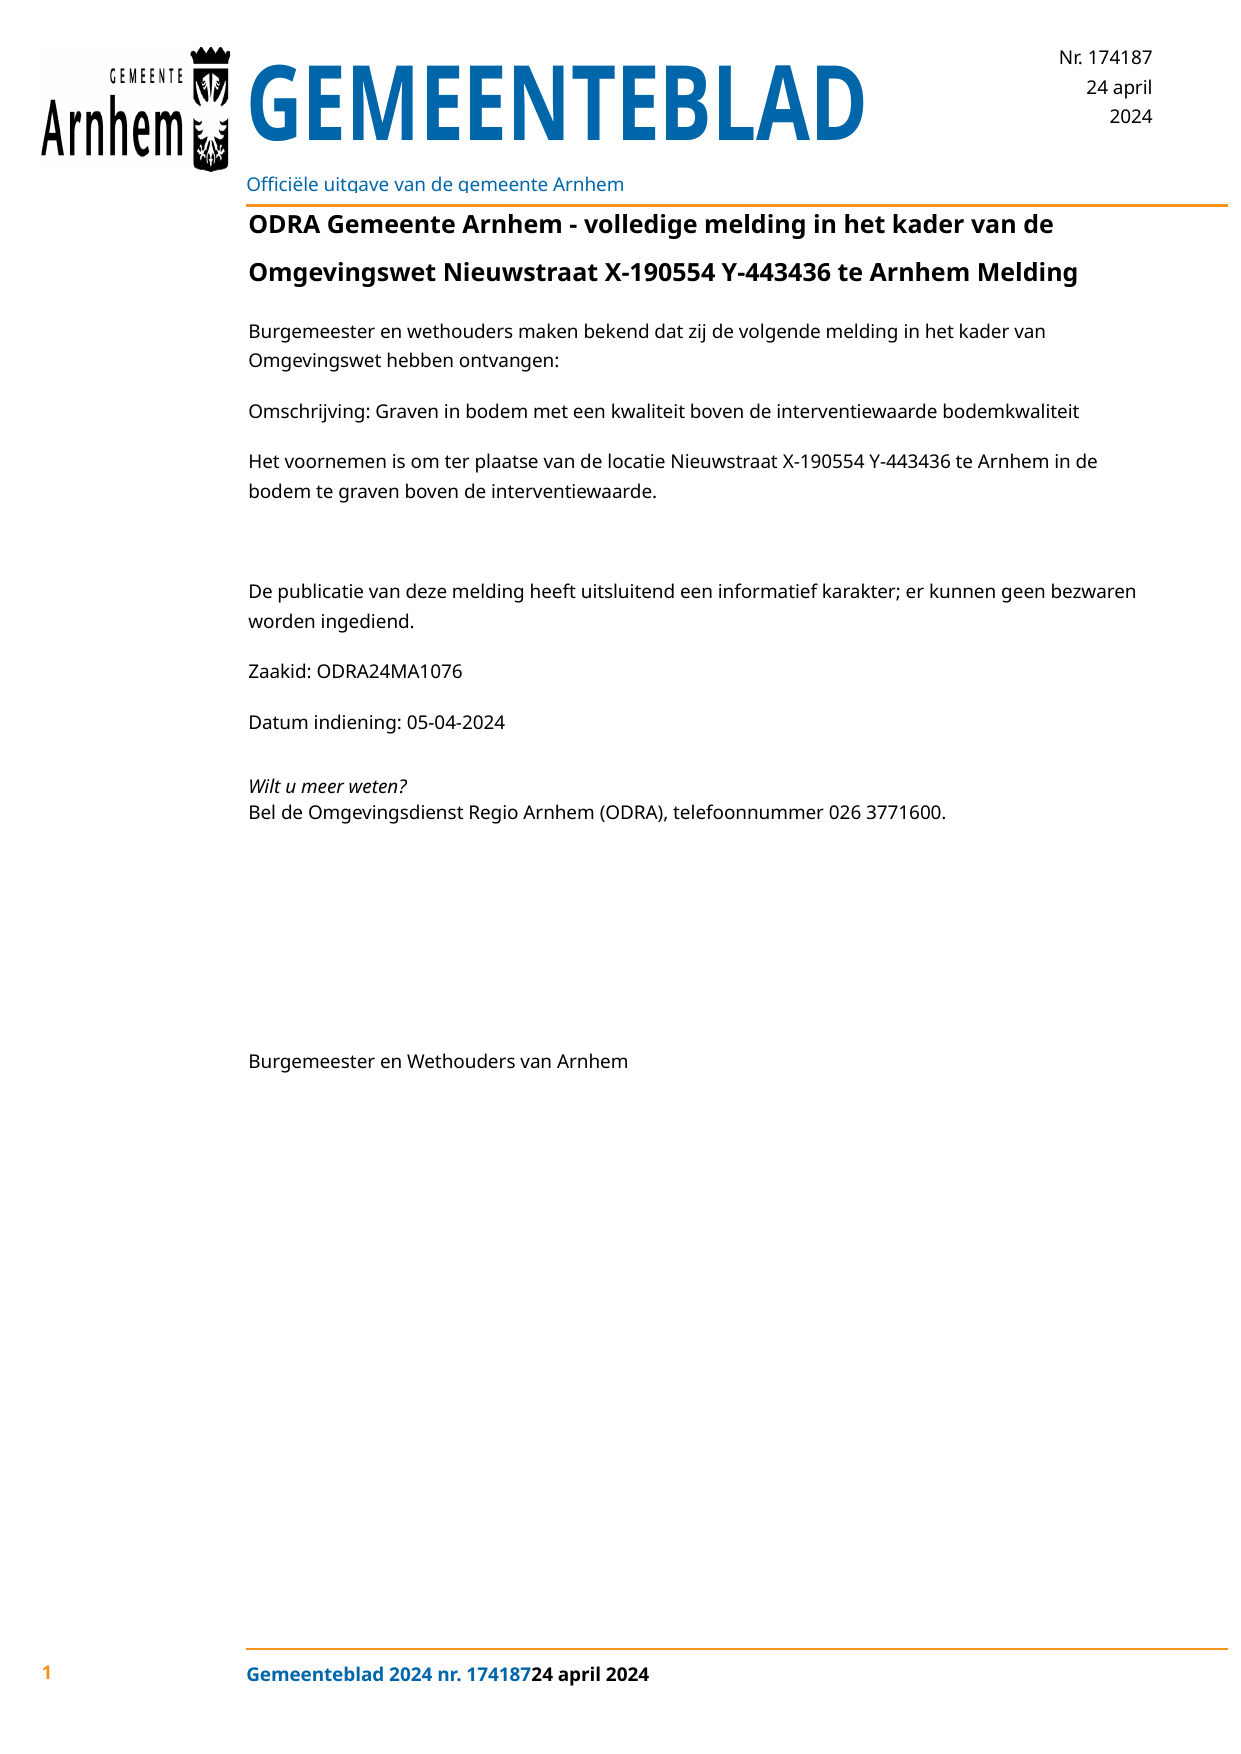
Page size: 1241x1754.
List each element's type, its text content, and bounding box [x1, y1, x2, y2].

text Wilt u meer weten? [248, 773, 1152, 799]
text Zaakid: ODRA24MA1076 [248, 659, 1152, 684]
text Datum indiening: 05-04-2024 [248, 709, 1152, 735]
text Bel de Omgevingsdienst Regio Arnhem (ODRA), telefoonnummer 026 3771600. [248, 799, 1152, 824]
text ODRA Gemeente Arnhem - volledige melding in het kader van de Omgevingswet Nieuwstraat X-190554 Y-443436 te Arnhem Melding [248, 207, 1152, 288]
text Burgemeester en wethouders maken bekend dat zij de volgende melding in het kader van Omgevingswet hebben ontvangen: [248, 318, 1152, 373]
text Omschrijving: Graven in bodem met een kwaliteit boven de interventiewaarde bodemkwaliteit [248, 398, 1152, 424]
text De publicatie van deze melding heeft uitsluitend een informatief karakter; er kunnen geen bezwaren worden ingediend. [248, 579, 1152, 634]
text Burgemeester en Wethouders van Arnhem [248, 1048, 1152, 1074]
text Het voornemen is om ter plaatse van de locatie Nieuwstraat X-190554 Y-443436 te Arnhem in de bodem te graven boven de interventiewaarde. [248, 448, 1152, 504]
picture [41, 47, 231, 172]
